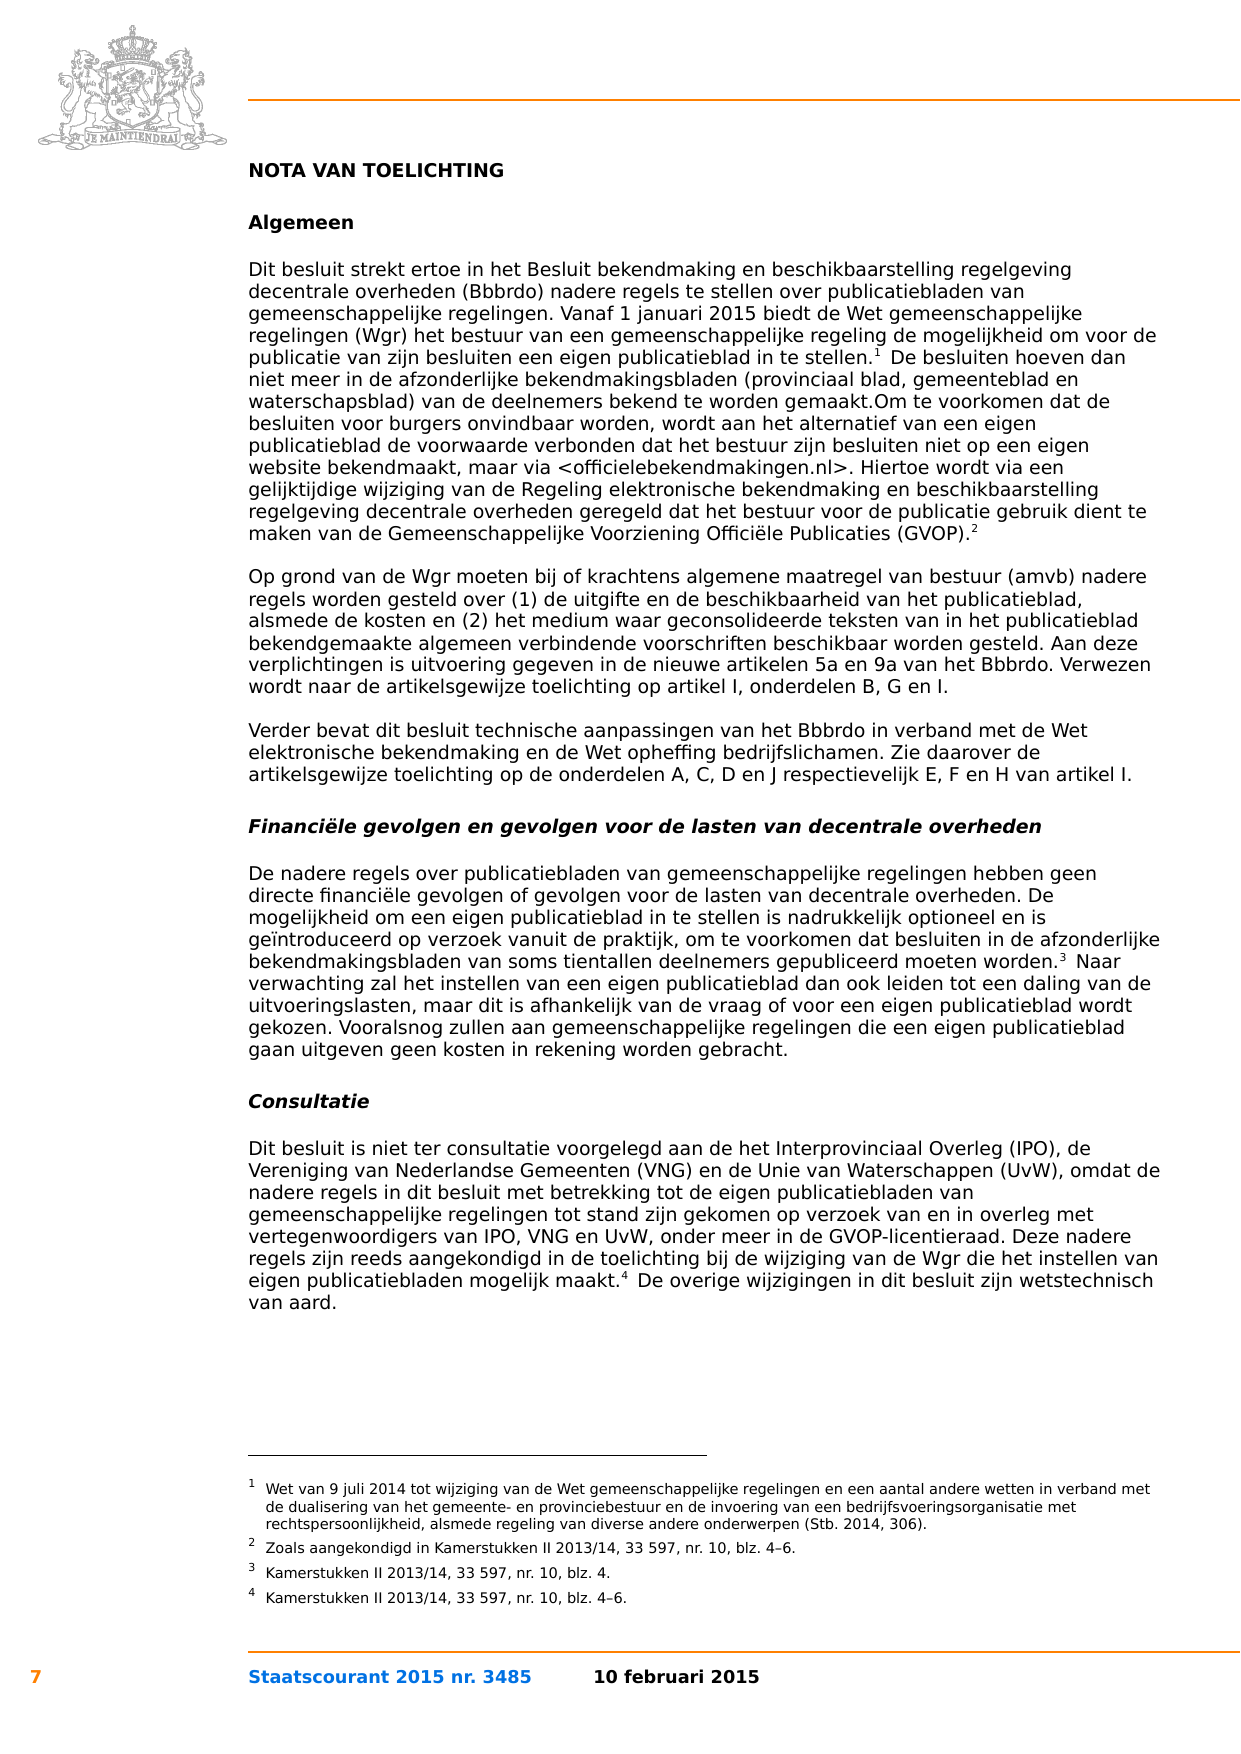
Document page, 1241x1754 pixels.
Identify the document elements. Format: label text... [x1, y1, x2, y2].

text Zoals aangekondigd in Kamerstukken II 2013/14, 33 597, nr. 10, blz. 4–6. [248, 1536, 1163, 1558]
text Wet van 9 juli 2014 tot wijziging van de Wet gemeenschappelijke regelingen en een aantal andere wetten in verband met de dualisering van het gemeente- en provinciebestuur en de invoering van een bedrijfsvoeringsorganisatie met rechtspersoonlijkheid, alsmede regeling van diverse andere onderwerpen (Stb. 2014, 306). [248, 1477, 1163, 1533]
text Verder bevat dit besluit technische aanpassingen van het Bbbrdo in verband met de Wet elektronische bekendmaking en de Wet opheffing bedrijfslichamen. Zie daarover de artikelsgewijze toelichting op de onderdelen A, C, D en J respectievelijk E, F en H van artikel I. [248, 720, 1163, 786]
text De nadere regels over publicatiebladen van gemeenschappelijke regelingen hebben geen directe financiële gevolgen of gevolgen voor de lasten van decentrale overheden. De mogelijkheid om een eigen publicatieblad in te stellen is nadrukkelijk optioneel en is geïntroduceerd op verzoek vanuit de praktijk, om te voorkomen dat besluiten in de afzonderlijke bekendmakingsbladen van soms tientallen deelnemers gepubliceerd moeten worden. Naar verwachting zal het instellen van een eigen publicatieblad dan ook leiden tot een daling van de uitvoeringslasten, maar dit is afhankelijk van de vraag of voor een eigen publicatieblad wordt gekozen. Vooralsnog zullen aan gemeenschappelijke regelingen die een eigen publicatieblad gaan uitgeven geen kosten in rekening worden gebracht. [248, 863, 1163, 1061]
text Dit besluit strekt ertoe in het Besluit bekendmaking en beschikbaarstelling regelgeving decentrale overheden (Bbbrdo) nadere regels te stellen over publicatiebladen van gemeenschappelijke regelingen. Vanaf 1 januari 2015 biedt de Wet gemeenschappelijke regelingen (Wgr) het bestuur van een gemeenschappelijke regeling de mogelijkheid om voor de publicatie van zijn besluiten een eigen publicatieblad in te stellen. De besluiten hoeven dan niet meer in de afzonderlijke bekendmakingsbladen (provinciaal blad, gemeenteblad en waterschapsblad) van de deelnemers bekend te worden gemaakt.Om te voorkomen dat de besluiten voor burgers onvindbaar worden, wordt aan het alternatief van een eigen publicatieblad de voorwaarde verbonden dat het bestuur zijn besluiten niet op een eigen website bekendmaakt, maar via <officielebekendmakingen.nl>. Hiertoe wordt via een gelijktijdige wijziging van de Regeling elektronische bekendmaking en beschikbaarstelling regelgeving decentrale overheden geregeld dat het bestuur voor de publicatie gebruik dient te maken van de Gemeenschappelijke Voorziening Officiële Publicaties (GVOP). [248, 259, 1163, 544]
text Dit besluit is niet ter consultatie voorgelegd aan de het Interprovinciaal Overleg (IPO), de Vereniging van Nederlandse Gemeenten (VNG) en de Unie van Waterschappen (UvW), omdat de nadere regels in dit besluit met betrekking tot de eigen publicatiebladen van gemeenschappelijke regelingen tot stand zijn gekomen op verzoek van en in overleg met vertegenwoordigers van IPO, VNG en UvW, onder meer in de GVOP-licentieraad. Deze nadere regels zijn reeds aangekondigd in de toelichting bij de wijziging van de Wgr die het instellen van eigen publicatiebladen mogelijk maakt. De overige wijzigingen in dit besluit zijn wetstechnisch van aard. [248, 1138, 1163, 1314]
subtitle Financiële gevolgen en gevolgen voor de lasten van decentrale overheden [248, 816, 1163, 838]
text Kamerstukken II 2013/14, 33 597, nr. 10, blz. 4. [248, 1561, 1163, 1583]
subtitle Algemeen [248, 212, 1163, 234]
subtitle Consultatie [248, 1091, 1163, 1113]
text Kamerstukken II 2013/14, 33 597, nr. 10, blz. 4–6. [248, 1586, 1163, 1608]
picture [38, 25, 227, 150]
text Op grond van de Wgr moeten bij of krachtens algemene maatregel van bestuur (amvb) nadere regels worden gesteld over (1) de uitgifte en de beschikbaarheid van het publicatieblad, alsmede de kosten en (2) het medium waar geconsolideerde teksten van in het publicatieblad bekendgemaakte algemeen verbindende voorschriften beschikbaar worden gesteld. Aan deze verplichtingen is uitvoering gegeven in de nieuwe artikelen 5a en 9a van het Bbbrdo. Verwezen wordt naar de artikelsgewijze toelichting op artikel I, onderdelen B, G en I. [248, 566, 1163, 698]
subtitle NOTA VAN TOELICHTING [248, 160, 1163, 182]
